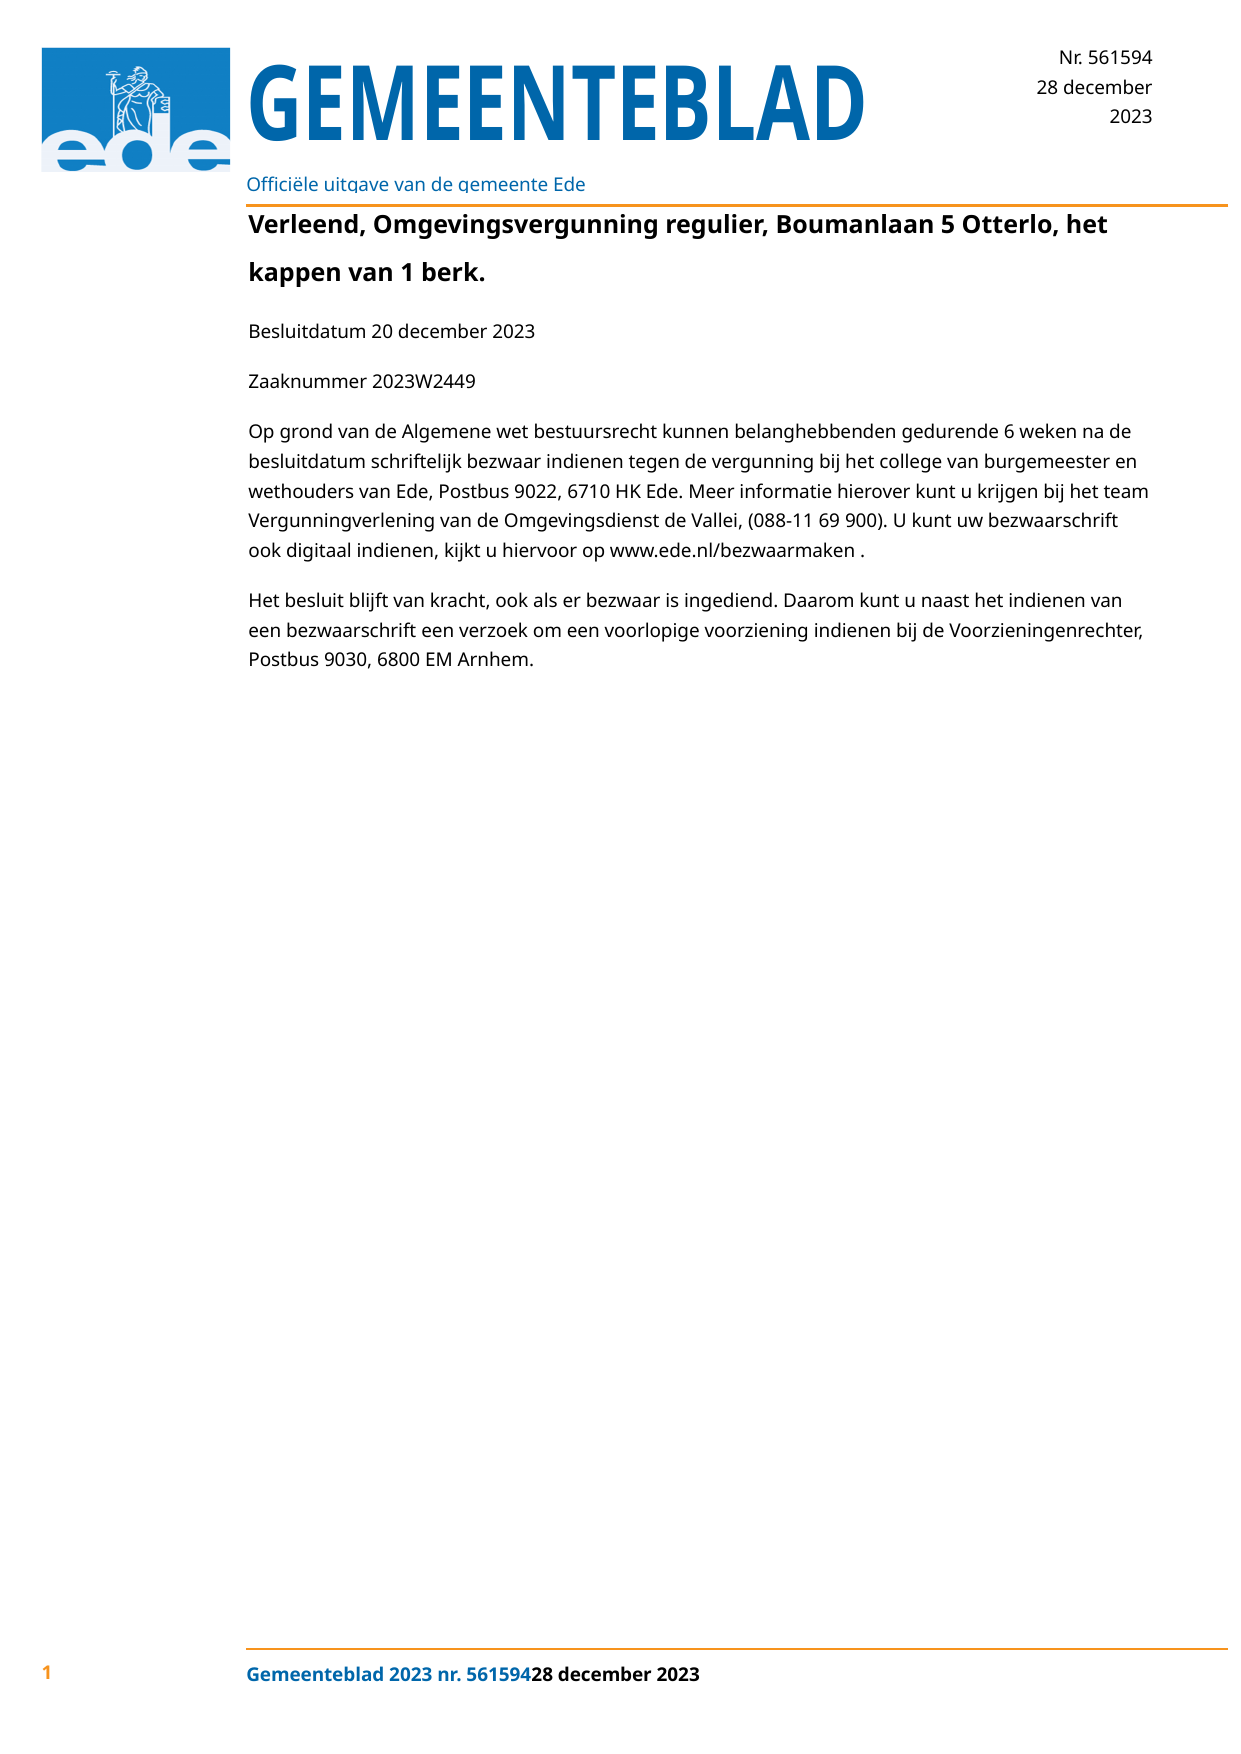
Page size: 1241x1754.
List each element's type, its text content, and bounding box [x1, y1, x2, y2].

text Op grond van de Algemene wet bestuursrecht kunnen belanghebbenden gedurende 6 weken na de besluitdatum schriftelijk bezwaar indienen tegen de vergunning bij het college van burgemeester en wethouders van Ede, Postbus 9022, 6710 HK Ede. Meer informatie hierover kunt u krijgen bij het team Vergunningverlening van de Omgevingsdienst de Vallei, (088-11 69 900). U kunt uw bezwaarschrift ook digitaal indienen, kijkt u hiervoor op www.ede.nl/bezwaarmaken . [248, 419, 1152, 563]
text Zaaknummer 2023W2449 [248, 368, 1152, 394]
text Het besluit blijft van kracht, ook als er bezwaar is ingediend. Daarom kunt u naast het indienen van een bezwaarschrift een verzoek om een voorlopige voorziening indienen bij de Voorzieningenrechter, Postbus 9030, 6800 EM Arnhem. [248, 587, 1152, 672]
text Verleend, Omgevingsvergunning regulier, Boumanlaan 5 Otterlo, het kappen van 1 berk. [248, 207, 1152, 288]
text Besluitdatum 20 december 2023 [248, 318, 1152, 344]
picture [41, 47, 231, 172]
